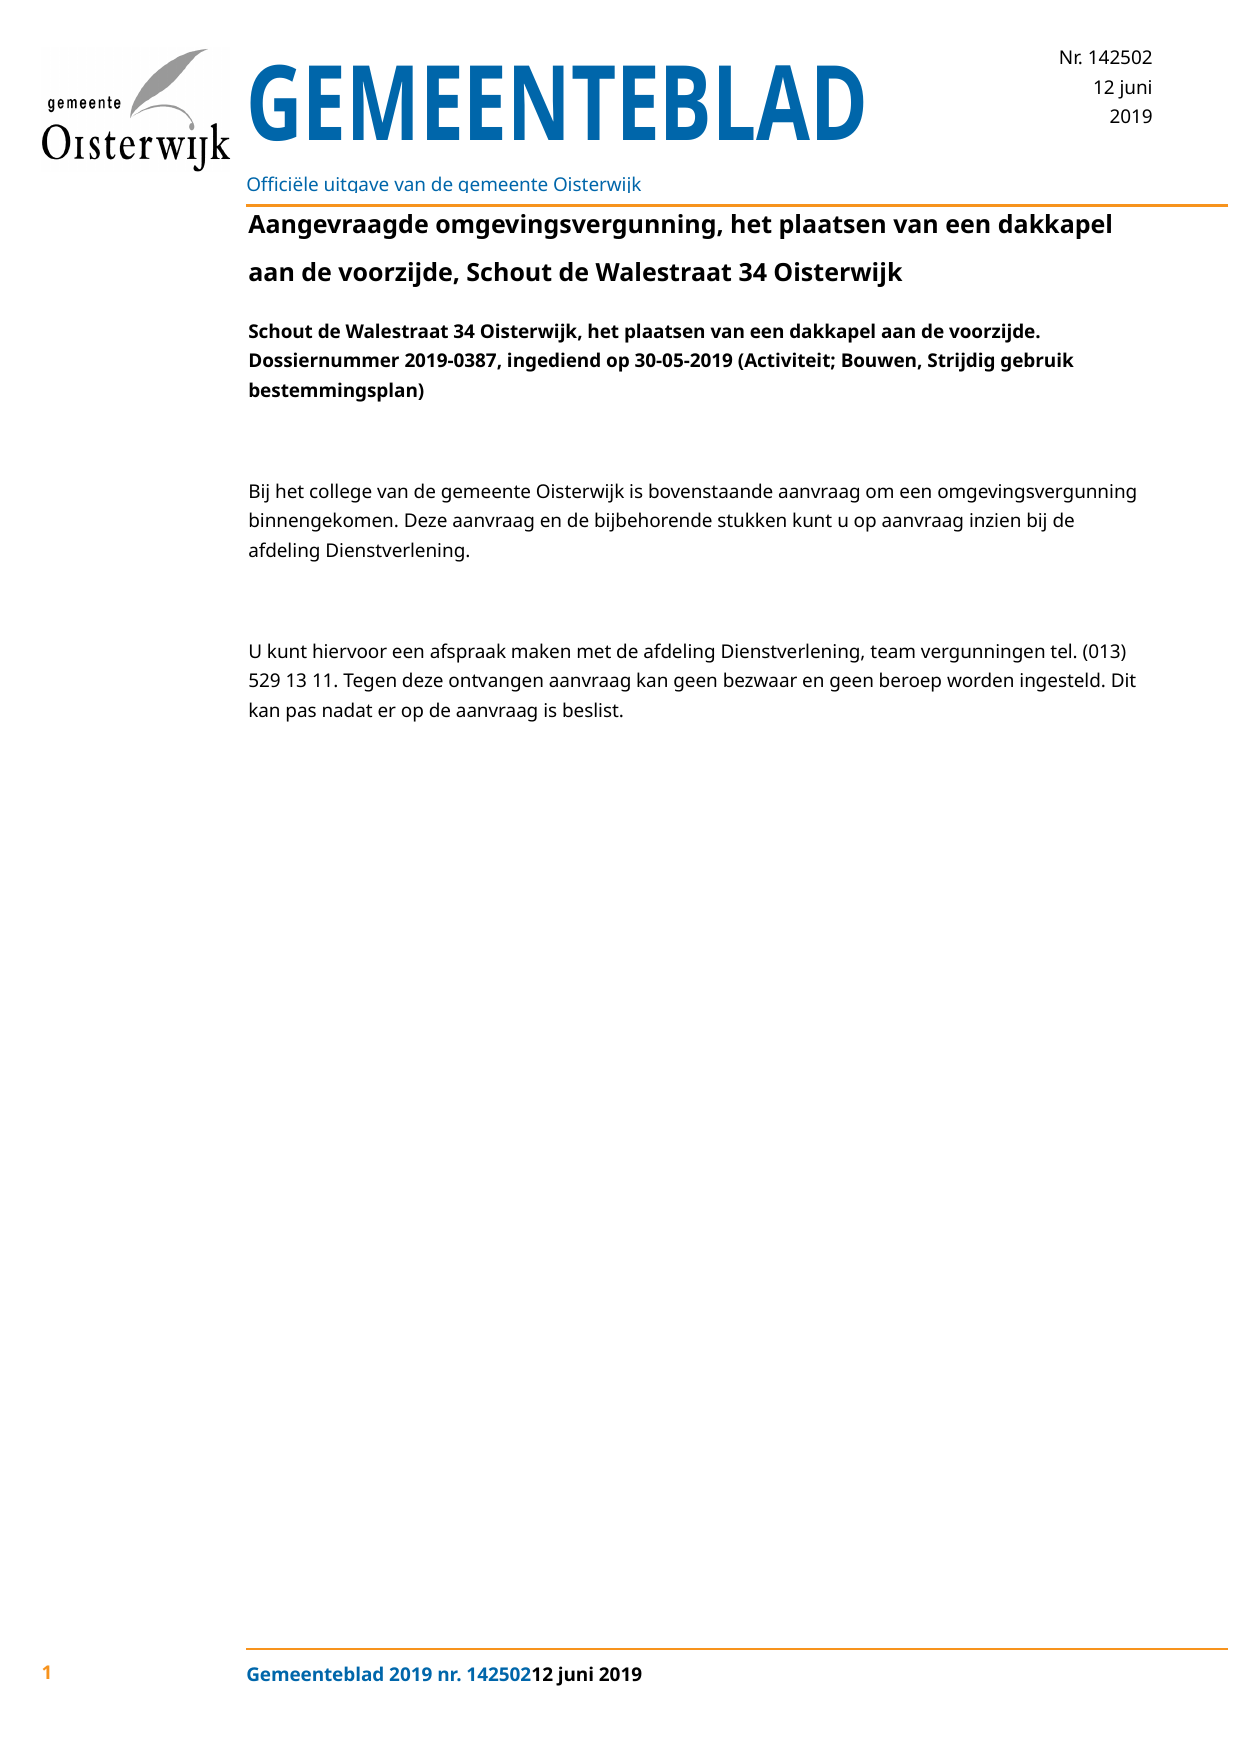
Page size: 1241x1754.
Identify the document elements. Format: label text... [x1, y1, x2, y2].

text Bij het college van de gemeente Oisterwijk is bovenstaande aanvraag om een omgevingsvergunning binnengekomen. Deze aanvraag en de bijbehorende stukken kunt u op aanvraag inzien bij de afdeling Dienstverlening. [248, 478, 1152, 563]
picture [41, 47, 231, 172]
text U kunt hiervoor een afspraak maken met de afdeling Dienstverlening, team vergunningen tel. (013) 529 13 11. Tegen deze ontvangen aanvraag kan geen bezwaar en geen beroep worden ingesteld. Dit kan pas nadat er op de aanvraag is beslist. [248, 638, 1152, 723]
text Schout de Walestraat 34 Oisterwijk, het plaatsen van een dakkapel aan de voorzijde. Dossiernummer 2019-0387, ingediend op 30-05-2019 (Activiteit; Bouwen, Strijdig gebruik bestemmingsplan) [248, 318, 1152, 403]
text Aangevraagde omgevingsvergunning, het plaatsen van een dakkapel aan de voorzijde, Schout de Walestraat 34 Oisterwijk [248, 207, 1152, 288]
